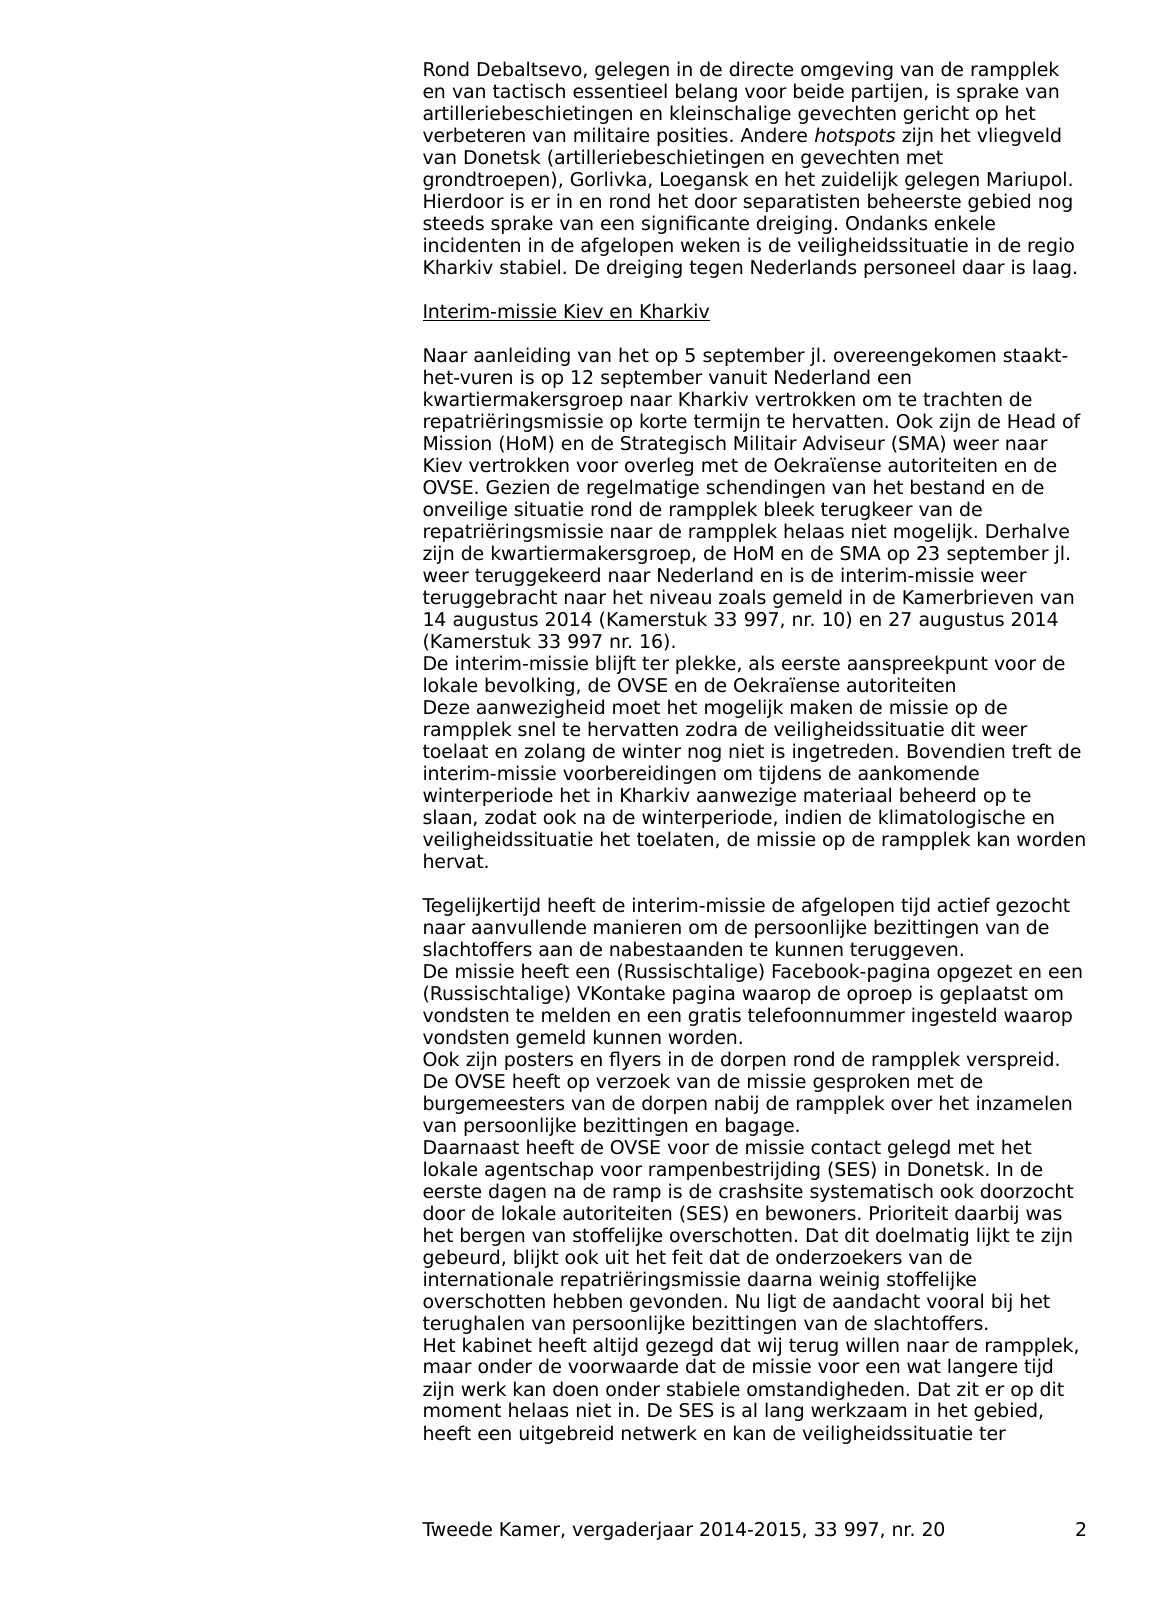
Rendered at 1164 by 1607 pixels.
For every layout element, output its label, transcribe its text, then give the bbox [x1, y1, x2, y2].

text Tegelijkertijd heeft de interim-missie de afgelopen tijd actief gezocht naar aanvullende manieren om de persoonlijke bezittingen van de slachtoffers aan de nabestaanden te kunnen teruggeven. [422, 895, 1087, 961]
text Ook zijn posters en flyers in de dorpen rond de rampplek verspreid. De OVSE heeft op verzoek van de missie gesproken met de burgemeesters van de dorpen nabij de rampplek over het inzamelen van persoonlijke bezittingen en bagage. [422, 1049, 1087, 1137]
text Deze aanwezigheid moet het mogelijk maken de missie op de rampplek snel te hervatten zodra de veiligheidssituatie dit weer toelaat en zolang de winter nog niet is ingetreden. Bovendien treft de interim-missie voorbereidingen om tijdens de aankomende winterperiode het in Kharkiv aanwezige materiaal beheerd op te slaan, zodat ook na de winterperiode, indien de klimatologische en veiligheidssituatie het toelaten, de missie op de rampplek kan worden hervat. [422, 697, 1087, 873]
text Het kabinet heeft altijd gezegd dat wij terug willen naar de rampplek, maar onder de voorwaarde dat de missie voor een wat langere tijd zijn werk kan doen onder stabiele omstandigheden. Dat zit er op dit moment helaas niet in. De SES is al lang werkzaam in het gebied, heeft een uitgebreid netwerk en kan de veiligheidssituatie ter [422, 1334, 1087, 1444]
text Naar aanleiding van het op 5 september jl. overeengekomen staakt-het-vuren is op 12 september vanuit Nederland een kwartiermakersgroep naar Kharkiv vertrokken om te trachten de repatriëringsmissie op korte termijn te hervatten. Ook zijn de Head of Mission (HoM) en de Strategisch Militair Adviseur (SMA) weer naar Kiev vertrokken voor overleg met de Oekraϊense autoriteiten en de OVSE. Gezien de regelmatige schendingen van het bestand en de onveilige situatie rond de rampplek bleek terugkeer van de repatriëringsmissie naar de rampplek helaas niet mogelijk. Derhalve zijn de kwartiermakersgroep, de HoM en de SMA op 23 september jl. weer teruggekeerd naar Nederland en is de interim-missie weer teruggebracht naar het niveau zoals gemeld in de Kamerbrieven van 14 augustus 2014 (Kamerstuk 33 997, nr. 10) en 27 augustus 2014 (Kamerstuk 33 997 nr. 16). [422, 345, 1087, 653]
text De interim-missie blijft ter plekke, als eerste aanspreekpunt voor de lokale bevolking, de OVSE en de Oekraïense autoriteiten [422, 653, 1087, 697]
text De missie heeft een (Russischtalige) Facebook-pagina opgezet en een (Russischtalige) VKontake pagina waarop de oproep is geplaatst om vondsten te melden en een gratis telefoonnummer ingesteld waarop vondsten gemeld kunnen worden. [422, 961, 1087, 1049]
text Rond Debaltsevo, gelegen in de directe omgeving van de rampplek en van tactisch essentieel belang voor beide partijen, is sprake van artilleriebeschietingen en kleinschalige gevechten gericht op het verbeteren van militaire posities. Andere hotspots zijn het vliegveld van Donetsk (artilleriebeschietingen en gevechten met grondtroepen), Gorlivka, Loegansk en het zuidelijk gelegen Mariupol. Hierdoor is er in en rond het door separatisten beheerste gebied nog steeds sprake van een significante dreiging. Ondanks enkele incidenten in de afgelopen weken is de veiligheidssituatie in de regio Kharkiv stabiel. De dreiging tegen Nederlands personeel daar is laag. [422, 59, 1087, 279]
text Daarnaast heeft de OVSE voor de missie contact gelegd met het lokale agentschap voor rampenbestrijding (SES) in Donetsk. In de eerste dagen na de ramp is de crashsite systematisch ook doorzocht door de lokale autoriteiten (SES) en bewoners. Prioriteit daarbij was het bergen van stoffelijke overschotten. Dat dit doelmatig lijkt te zijn gebeurd, blijkt ook uit het feit dat de onderzoekers van de internationale repatriëringsmissie daarna weinig stoffelijke overschotten hebben gevonden. Nu ligt de aandacht vooral bij het terughalen van persoonlijke bezittingen van de slachtoffers. [422, 1137, 1087, 1334]
subtitle Interim-missie Kiev en Kharkiv [422, 301, 1087, 323]
